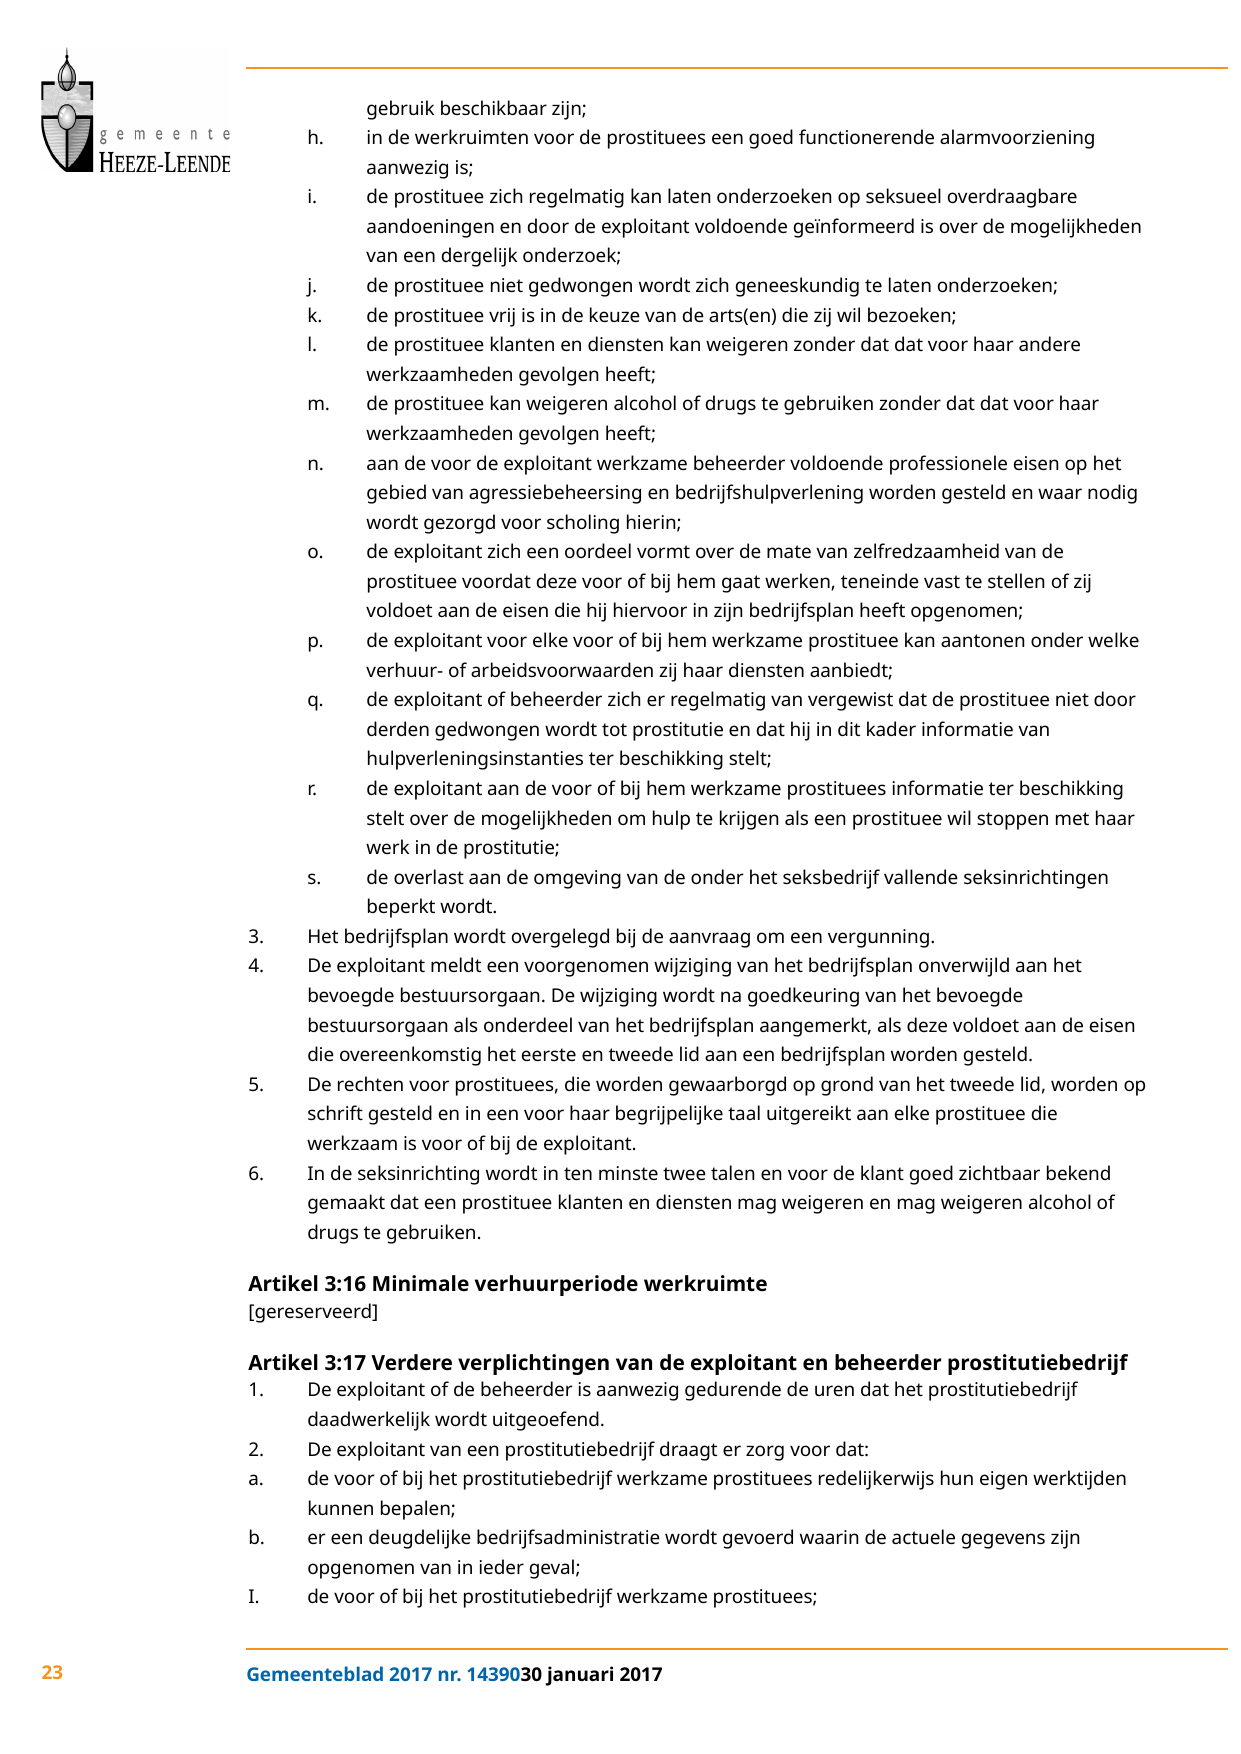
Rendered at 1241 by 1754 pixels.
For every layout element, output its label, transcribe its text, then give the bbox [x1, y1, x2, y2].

list Het bedrijfsplan wordt overgelegd bij de aanvraag om een vergunning. [248, 923, 1152, 949]
list de prostituee klanten en diensten kan weigeren zonder dat dat voor haar andere werkzaamheden gevolgen heeft; [307, 331, 1152, 387]
list In de seksinrichting wordt in ten minste twee talen en voor de klant goed zichtbaar bekend gemaakt dat een prostituee klanten en diensten mag weigeren en mag weigeren alcohol of drugs te gebruiken. [248, 1160, 1152, 1245]
list de prostituee zich regelmatig kan laten onderzoeken op seksueel overdraagbare aandoeningen en door de exploitant voldoende geïnformeerd is over de mogelijkheden van een dergelijk onderzoek; [307, 183, 1152, 268]
list de overlast aan de omgeving van de onder het seksbedrijf vallende seksinrichtingen beperkt wordt. [307, 864, 1152, 919]
list gebruik beschikbaar zijn; [307, 95, 1152, 121]
list De rechten voor prostituees, die worden gewaarborgd op grond van het tweede lid, worden op schrift gesteld en in een voor haar begrijpelijke taal uitgereikt aan elke prostituee die werkzaam is voor of bij de exploitant. [248, 1071, 1152, 1156]
list de exploitant zich een oordeel vormt over de mate van zelfredzaamheid van de prostituee voordat deze voor of bij hem gaat werken, teneinde vast te stellen of zij voldoet aan de eisen die hij hiervoor in zijn bedrijfsplan heeft opgenomen; [307, 538, 1152, 623]
list in de werkruimten voor de prostituees een goed functionerende alarmvoorziening aanwezig is; [307, 124, 1152, 180]
list de exploitant voor elke voor of bij hem werkzame prostituee kan aantonen onder welke verhuur- of arbeidsvoorwaarden zij haar diensten aanbiedt; [307, 627, 1152, 683]
list de prostituee vrij is in de keuze van de arts(en) die zij wil bezoeken; [307, 302, 1152, 328]
text Artikel 3:17 Verdere verplichtingen van de exploitant en beheerder prostitutiebedrijf [248, 1348, 1152, 1377]
list De exploitant meldt een voorgenomen wijziging van het bedrijfsplan onverwijld aan het bevoegde bestuursorgaan. De wijziging wordt na goedkeuring van het bevoegde bestuursorgaan als onderdeel van het bedrijfsplan aangemerkt, als deze voldoet aan de eisen die overeenkomstig het eerste en tweede lid aan een bedrijfsplan worden gesteld. [248, 953, 1152, 1067]
text [gereserveerd] [248, 1298, 1152, 1323]
list de exploitant of beheerder zich er regelmatig van vergewist dat de prostituee niet door derden gedwongen wordt tot prostitutie en dat hij in dit kader informatie van hulpverleningsinstanties ter beschikking stelt; [307, 686, 1152, 771]
list er een deugdelijke bedrijfsadministratie wordt gevoerd waarin de actuele gegevens zijn opgenomen van in ieder geval; [248, 1524, 1152, 1580]
list de exploitant aan de voor of bij hem werkzame prostituees informatie ter beschikking stelt over de mogelijkheden om hulp te krijgen als een prostituee wil stoppen met haar werk in de prostitutie; [307, 775, 1152, 860]
picture [41, 47, 231, 172]
list De exploitant of de beheerder is aanwezig gedurende de uren dat het prostitutiebedrijf daadwerkelijk wordt uitgeoefend. [248, 1377, 1152, 1432]
text Artikel 3:16 Minimale verhuurperiode werkruimte [248, 1269, 1152, 1298]
list De exploitant van een prostitutiebedrijf draagt er zorg voor dat: [248, 1436, 1152, 1462]
list de prostituee niet gedwongen wordt zich geneeskundig te laten onderzoeken; [307, 272, 1152, 298]
list aan de voor de exploitant werkzame beheerder voldoende professionele eisen op het gebied van agressiebeheersing en bedrijfshulpverlening worden gesteld en waar nodig wordt gezorgd voor scholing hierin; [307, 450, 1152, 535]
list de prostituee kan weigeren alcohol of drugs te gebruiken zonder dat dat voor haar werkzaamheden gevolgen heeft; [307, 391, 1152, 446]
list de voor of bij het prostitutiebedrijf werkzame prostituees redelijkerwijs hun eigen werktijden kunnen bepalen; [248, 1465, 1152, 1521]
list de voor of bij het prostitutiebedrijf werkzame prostituees; [248, 1584, 1152, 1609]
